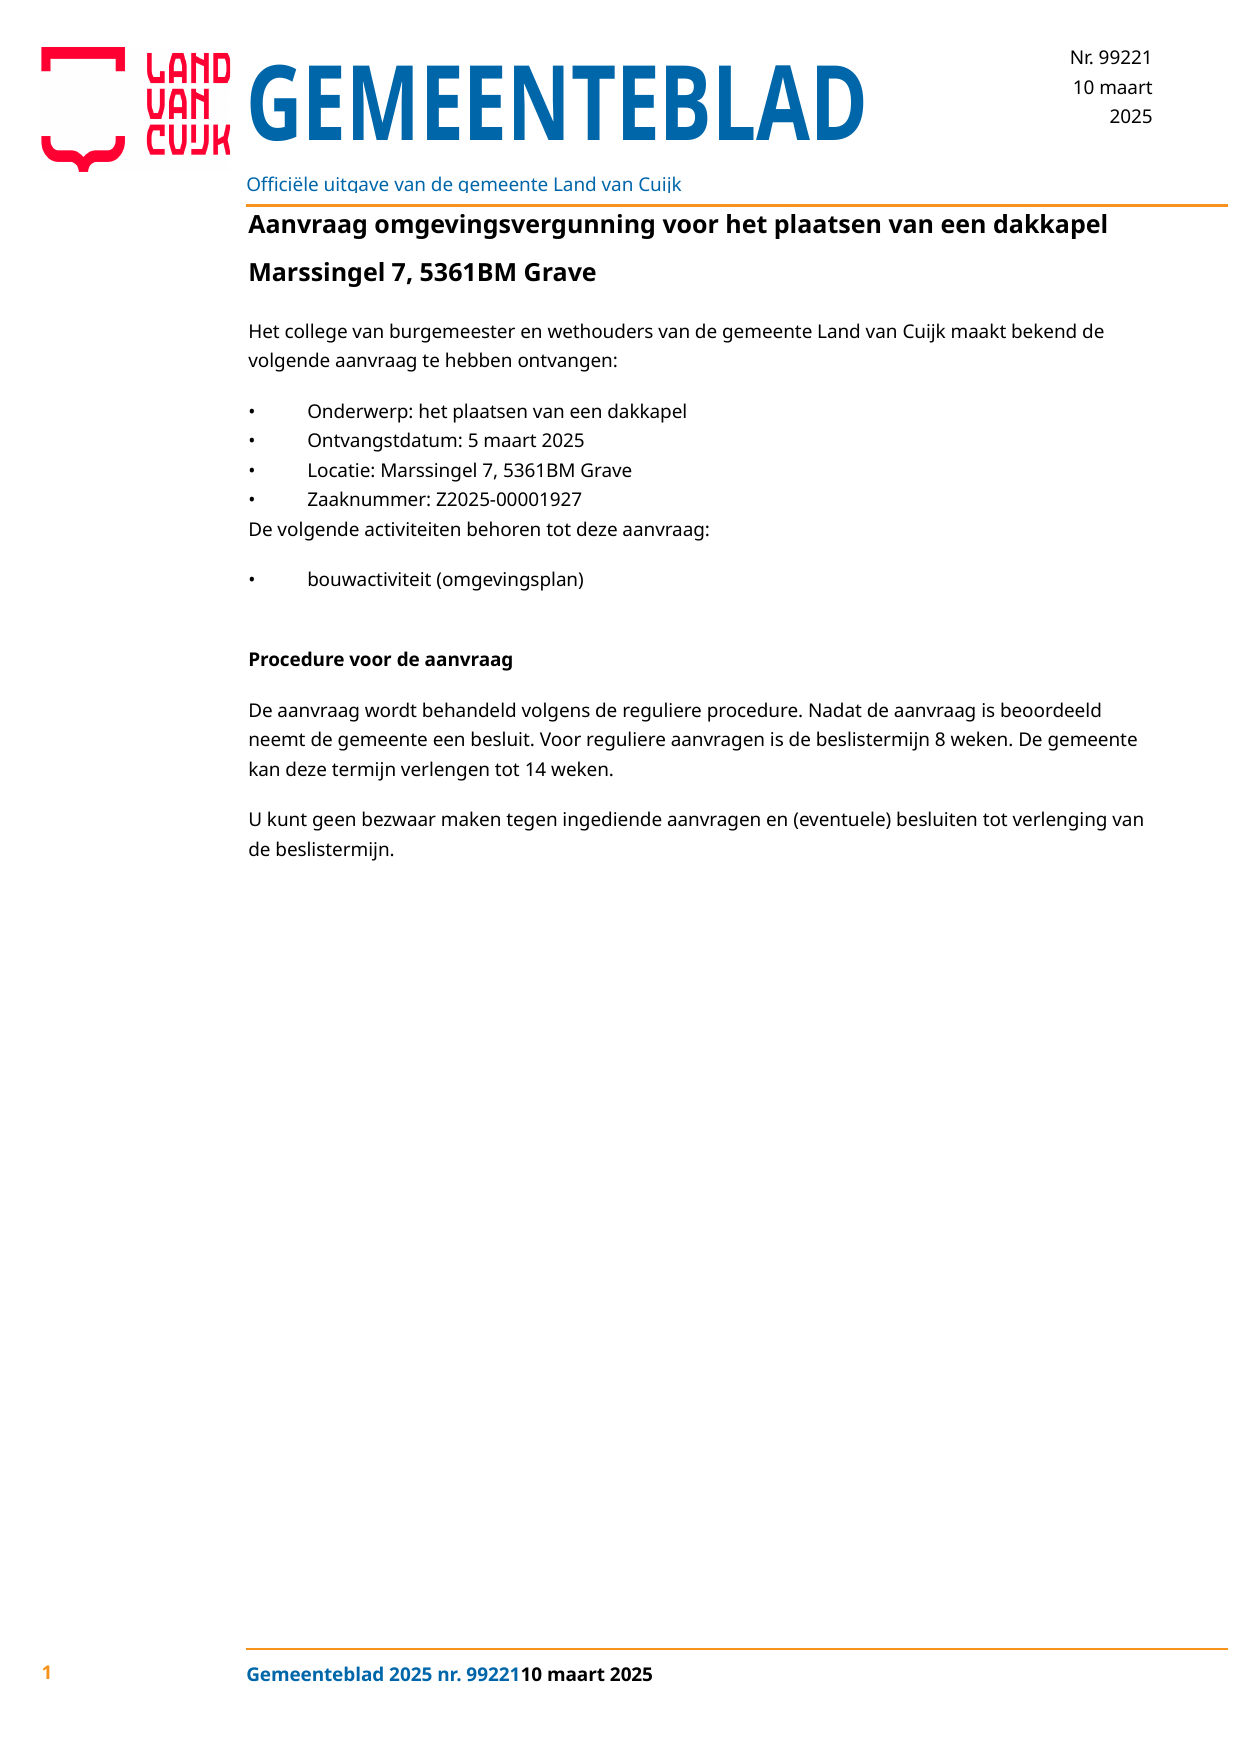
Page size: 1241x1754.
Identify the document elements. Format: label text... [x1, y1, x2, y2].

list Ontvangstdatum: 5 maart 2025 [248, 427, 1152, 453]
text De volgende activiteiten behoren tot deze aanvraag: [248, 516, 1152, 542]
text De aanvraag wordt behandeld volgens de reguliere procedure. Nadat de aanvraag is beoordeeld neemt de gemeente een besluit. Voor reguliere aanvragen is de beslistermijn 8 weken. De gemeente kan deze termijn verlengen tot 14 weken. [248, 697, 1152, 782]
list Locatie: Marssingel 7, 5361BM Grave [248, 457, 1152, 483]
list Onderwerp: het plaatsen van een dakkapel [248, 398, 1152, 424]
text Procedure voor de aanvraag [248, 647, 1152, 672]
text U kunt geen bezwaar maken tegen ingediende aanvragen en (eventuele) besluiten tot verlenging van de beslistermijn. [248, 807, 1152, 862]
list bouwactiviteit (omgevingsplan) [248, 567, 1152, 592]
list Zaaknummer: Z2025-00001927 [248, 487, 1152, 512]
picture [41, 47, 231, 172]
text Het college van burgemeester en wethouders van de gemeente Land van Cuijk maakt bekend de volgende aanvraag te hebben ontvangen: [248, 318, 1152, 373]
text Aanvraag omgevingsvergunning voor het plaatsen van een dakkapel Marssingel 7, 5361BM Grave [248, 207, 1152, 288]
